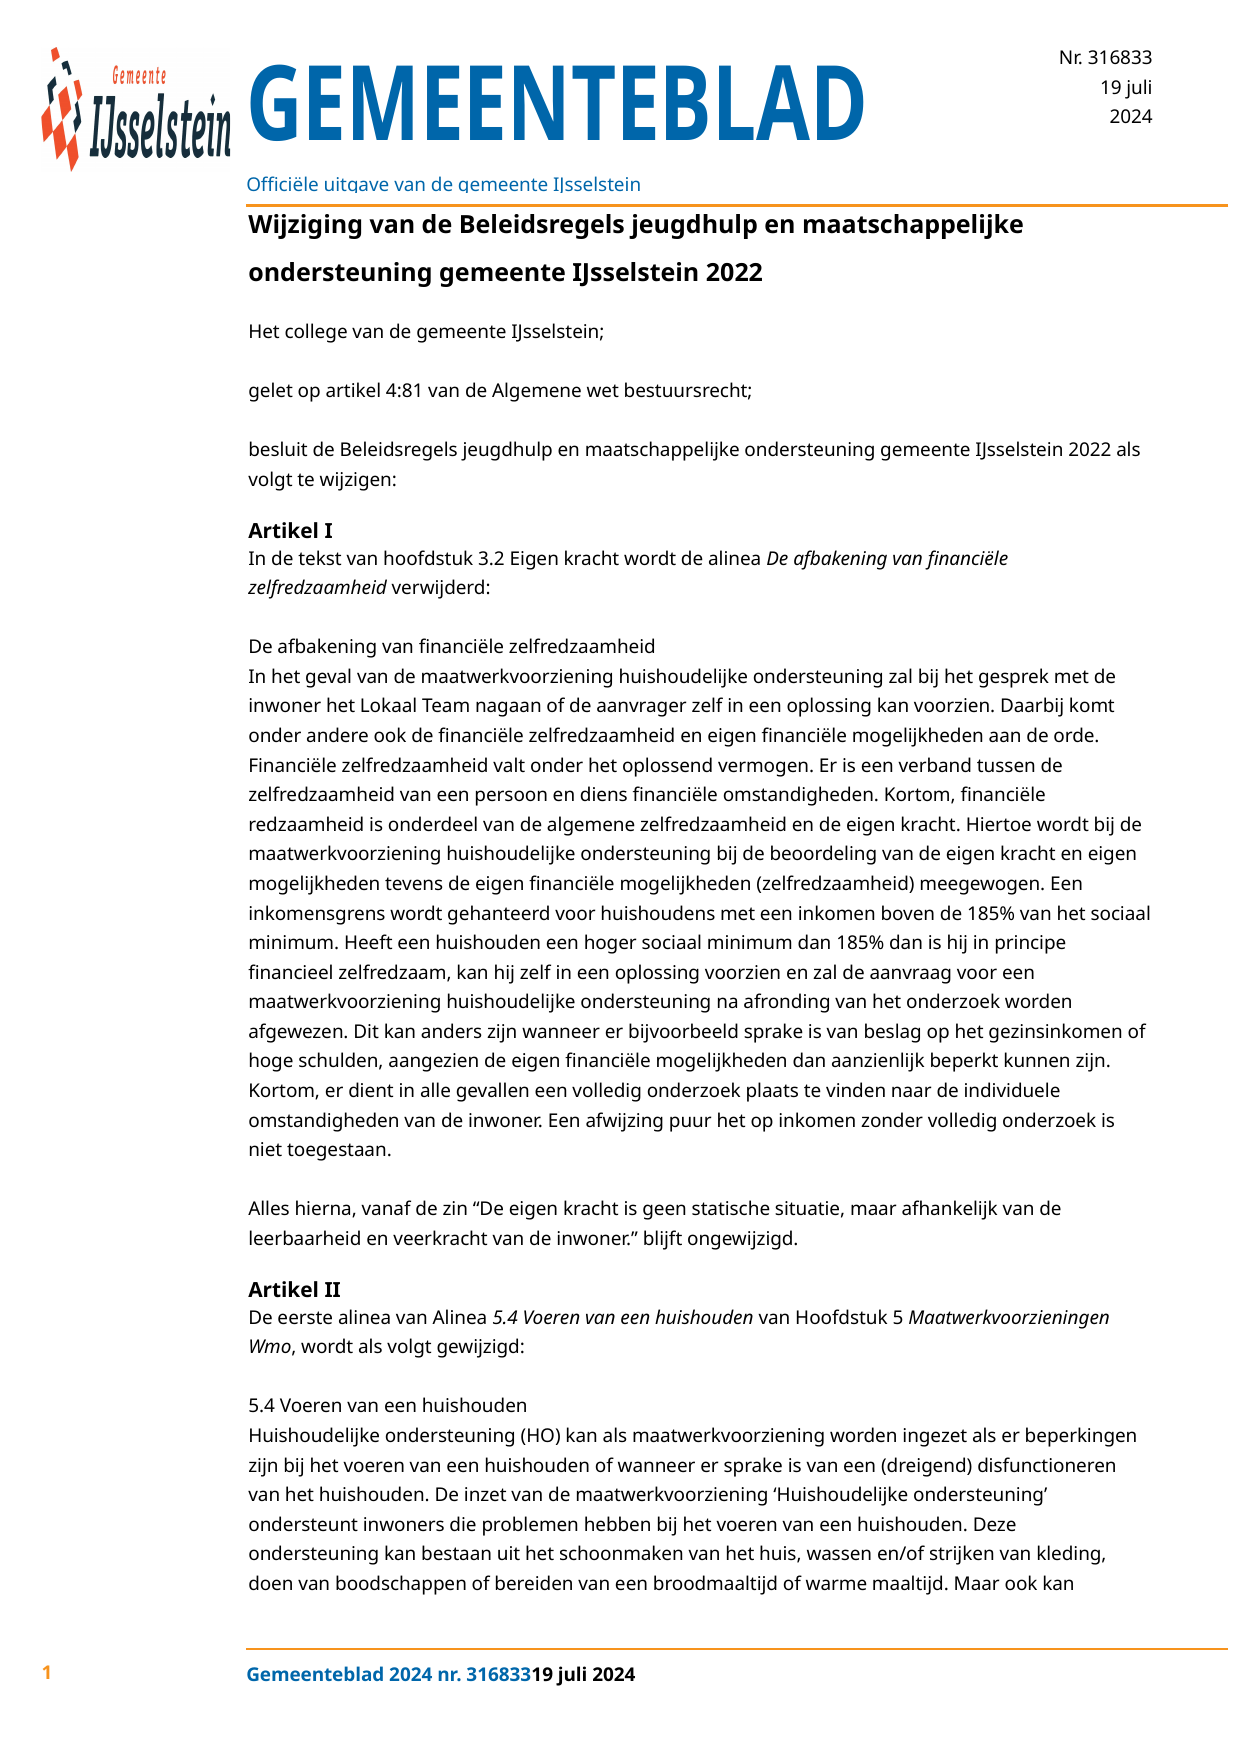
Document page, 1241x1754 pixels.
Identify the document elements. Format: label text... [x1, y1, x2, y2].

text Wijziging van de Beleidsregels jeugdhulp en maatschappelijke ondersteuning gemeente IJsselstein 2022 [248, 207, 1152, 288]
text In de tekst van hoofdstuk 3.2 Eigen kracht wordt de alinea De afbakening van financiële zelfredzaamheid verwijderd: [248, 545, 1152, 600]
picture [41, 47, 231, 172]
text Huishoudelijke ondersteuning (HO) kan als maatwerkvoorziening worden ingezet als er beperkingen zijn bij het voeren van een huishouden of wanneer er sprake is van een (dreigend) disfunctioneren van het huishouden. De inzet van de maatwerkvoorziening ‘Huishoudelijke ondersteuning’ ondersteunt inwoners die problemen hebben bij het voeren van een huishouden. Deze ondersteuning kan bestaan uit het schoonmaken van het huis, wassen en/of strijken van kleding, doen van boodschappen of bereiden van een broodmaaltijd of warme maaltijd. Maar ook kan [248, 1422, 1152, 1596]
text Alles hierna, vanaf de zin “De eigen kracht is geen statische situatie, maar afhankelijk van de leerbaarheid en veerkracht van de inwoner.” blijft ongewijzigd. [248, 1196, 1152, 1251]
text gelet op artikel 4:81 van de Algemene wet bestuursrecht; [248, 377, 1152, 403]
text Artikel II [248, 1276, 1152, 1304]
text De afbakening van financiële zelfredzaamheid [248, 633, 1152, 659]
text Het college van de gemeente IJsselstein; [248, 318, 1152, 344]
text De eerste alinea van Alinea 5.4 Voeren van een huishouden van Hoofdstuk 5 Maatwerkvoorzieningen Wmo, wordt als volgt gewijzigd: [248, 1304, 1152, 1359]
text In het geval van de maatwerkvoorziening huishoudelijke ondersteuning zal bij het gesprek met de inwoner het Lokaal Team nagaan of de aanvrager zelf in een oplossing kan voorzien. Daarbij komt onder andere ook de financiële zelfredzaamheid en eigen financiële mogelijkheden aan de orde. Financiële zelfredzaamheid valt onder het oplossend vermogen. Er is een verband tussen de zelfredzaamheid van een persoon en diens financiële omstandigheden. Kortom, financiële redzaamheid is onderdeel van de algemene zelfredzaamheid en de eigen kracht. Hiertoe wordt bij de maatwerkvoorziening huishoudelijke ondersteuning bij de beoordeling van de eigen kracht en eigen mogelijkheden tevens de eigen financiële mogelijkheden (zelfredzaamheid) meegewogen. Een inkomensgrens wordt gehanteerd voor huishoudens met een inkomen boven de 185% van het sociaal minimum. Heeft een huishouden een hoger sociaal minimum dan 185% dan is hij in principe financieel zelfredzaam, kan hij zelf in een oplossing voorzien en zal de aanvraag voor een maatwerkvoorziening huishoudelijke ondersteuning na afronding van het onderzoek worden afgewezen. Dit kan anders zijn wanneer er bijvoorbeeld sprake is van beslag op het gezinsinkomen of hoge schulden, aangezien de eigen financiële mogelijkheden dan aanzienlijk beperkt kunnen zijn. Kortom, er dient in alle gevallen een volledig onderzoek plaats te vinden naar de individuele omstandigheden van de inwoner. Een afwijzing puur het op inkomen zonder volledig onderzoek is niet toegestaan. [248, 663, 1152, 1162]
text 5.4 Voeren van een huishouden [248, 1393, 1152, 1418]
text Artikel I [248, 516, 1152, 545]
text besluit de Beleidsregels jeugdhulp en maatschappelijke ondersteuning gemeente IJsselstein 2022 als volgt te wijzigen: [248, 436, 1152, 492]
